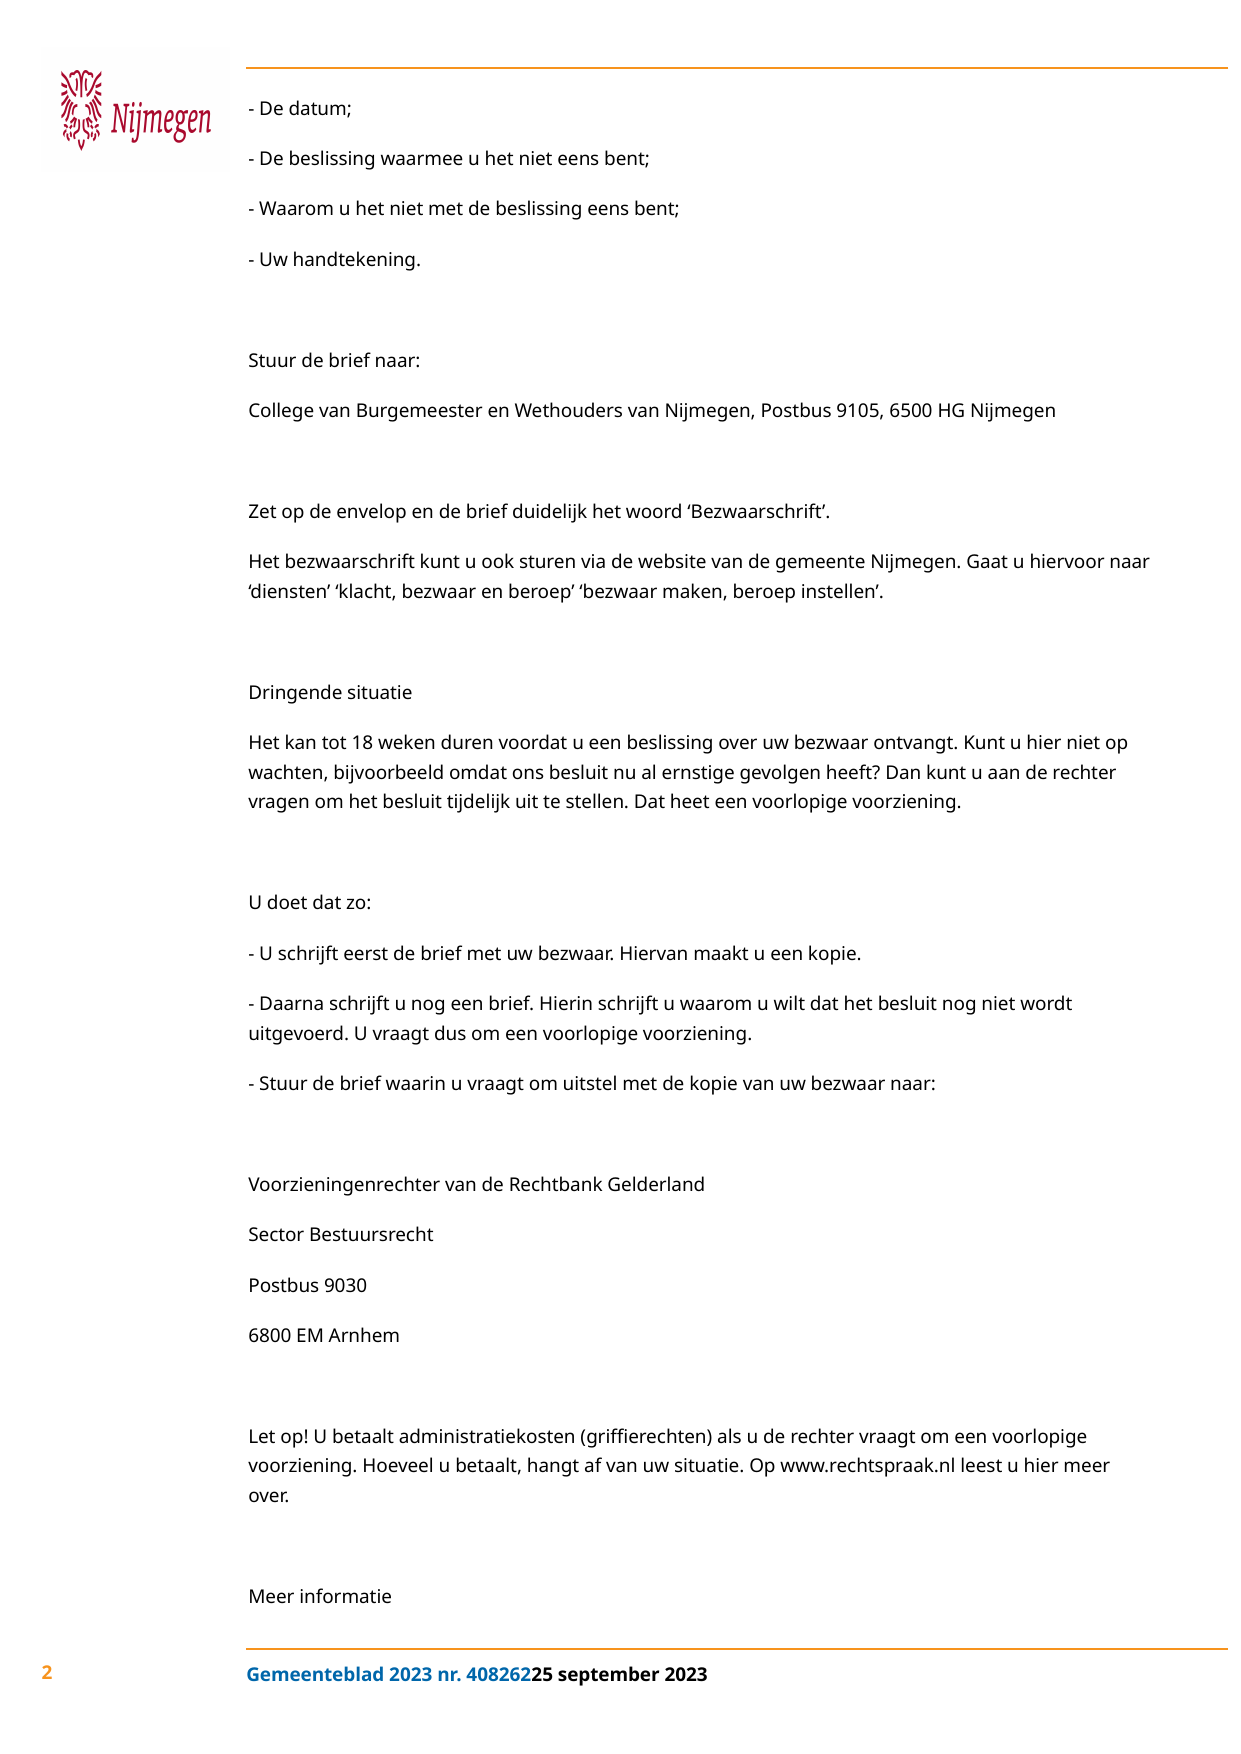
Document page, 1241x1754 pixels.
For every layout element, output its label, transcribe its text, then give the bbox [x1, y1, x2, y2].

text Voorzieningenrechter van de Rechtbank Gelderland [248, 1171, 1152, 1197]
text - U schrijft eerst de brief met uw bezwaar. Hiervan maakt u een kopie. [248, 940, 1152, 966]
text - De datum; [248, 95, 1152, 121]
picture [41, 47, 231, 172]
text - Stuur de brief waarin u vraagt om uitstel met de kopie van uw bezwaar naar: [248, 1070, 1152, 1096]
text Let op! U betaalt administratiekosten (griffierechten) als u de rechter vraagt om een voorlopige voorziening. Hoeveel u betaalt, hangt af van uw situatie. Op www.rechtspraak.nl leest u hier meer over. [248, 1423, 1152, 1508]
text - Waarom u het niet met de beslissing eens bent; [248, 196, 1152, 221]
text Postbus 9030 [248, 1272, 1152, 1298]
text College van Burgemeester en Wethouders van Nijmegen, Postbus 9105, 6500 HG Nijmegen [248, 397, 1152, 423]
text Stuur de brief naar: [248, 347, 1152, 373]
text Het bezwaarschrift kunt u ook sturen via de website van de gemeente Nijmegen. Gaat u hiervoor naar ‘diensten’ ‘klacht, bezwaar en beroep’ ‘bezwaar maken, beroep instellen’. [248, 548, 1152, 604]
text Sector Bestuursrecht [248, 1221, 1152, 1247]
text - De beslissing waarmee u het niet eens bent; [248, 145, 1152, 171]
text - Daarna schrijft u nog een brief. Hierin schrijft u waarom u wilt dat het besluit nog niet wordt uitgevoerd. U vraagt dus om een voorlopige voorziening. [248, 990, 1152, 1046]
text Meer informatie [248, 1583, 1152, 1609]
text U doet dat zo: [248, 889, 1152, 915]
text - Uw handtekening. [248, 246, 1152, 272]
text Het kan tot 18 weken duren voordat u een beslissing over uw bezwaar ontvangt. Kunt u hier niet op wachten, bijvoorbeeld omdat ons besluit nu al ernstige gevolgen heeft? Dan kunt u aan de rechter vragen om het besluit tijdelijk uit te stellen. Dat heet een voorlopige voorziening. [248, 729, 1152, 814]
text Dringende situatie [248, 679, 1152, 705]
text Zet op de envelop en de brief duidelijk het woord ‘Bezwaarschrift’. [248, 498, 1152, 524]
text 6800 EM Arnhem [248, 1322, 1152, 1348]
